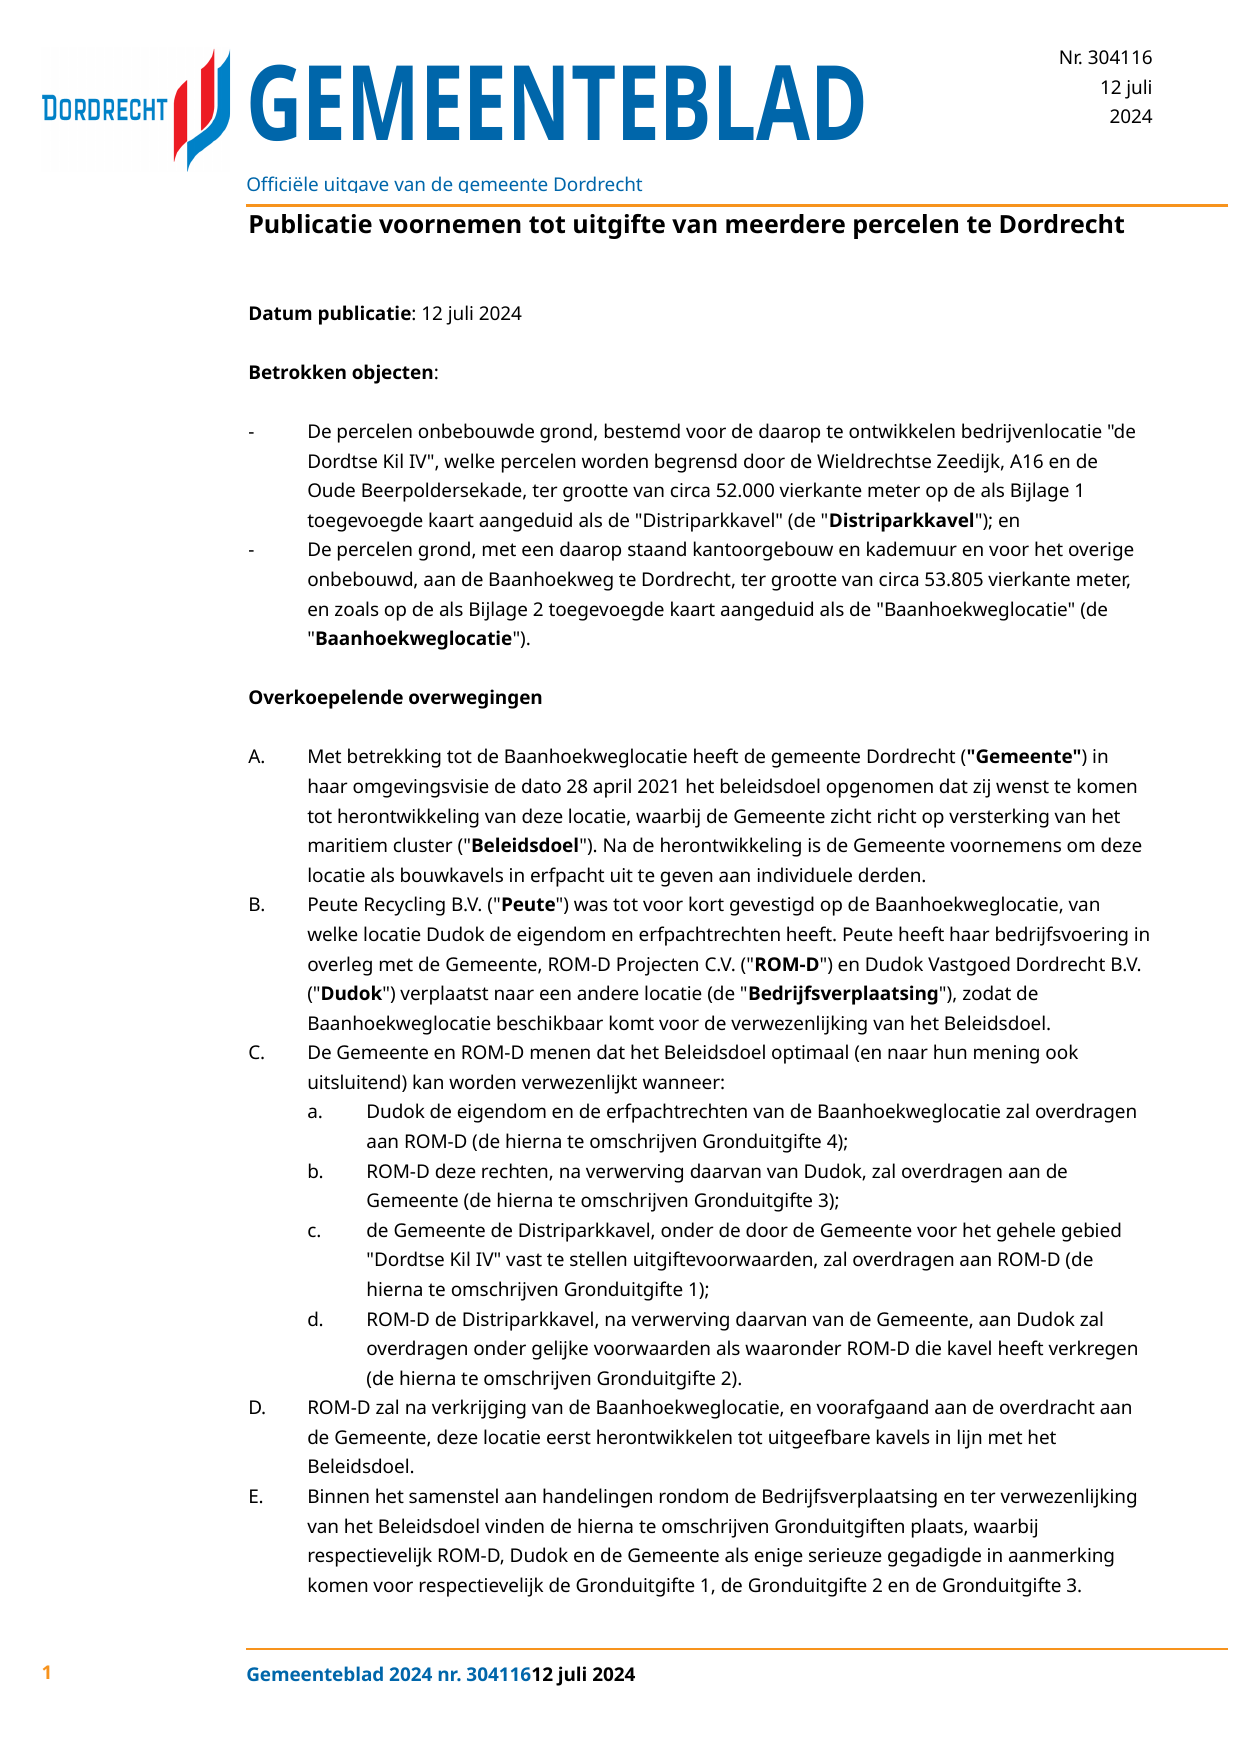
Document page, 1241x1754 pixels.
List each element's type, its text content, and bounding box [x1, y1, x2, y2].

text Overkoepelende overwegingen [248, 684, 1152, 710]
list ROM-D de Distriparkkavel, na verwerving daarvan van de Gemeente, aan Dudok zal overdragen onder gelijke voorwaarden als waaronder ROM-D die kavel heeft verkregen (de hierna te omschrijven Gronduitgifte 2). [307, 1306, 1152, 1391]
list ROM-D deze rechten, na verwerving daarvan van Dudok, zal overdragen aan de Gemeente (de hierna te omschrijven Gronduitgifte 3); [307, 1158, 1152, 1213]
list Met betrekking tot de Baanhoekweglocatie heeft de gemeente Dordrecht ("Gemeente") in haar omgevingsvisie de dato 28 april 2021 het beleidsdoel opgenomen dat zij wenst te komen tot herontwikkeling van deze locatie, waarbij de Gemeente zicht richt op versterking van het maritiem cluster ("Beleidsdoel"). Na de herontwikkeling is de Gemeente voornemens om deze locatie als bouwkavels in erfpacht uit te geven aan individuele derden. [248, 744, 1152, 888]
list de Gemeente de Distriparkkavel, onder de door de Gemeente voor het gehele gebied "Dordtse Kil IV" vast te stellen uitgiftevoorwaarden, zal overdragen aan ROM-D (de hierna te omschrijven Gronduitgifte 1); [307, 1217, 1152, 1302]
text Betrokken objecten: [248, 359, 1152, 385]
list De Gemeente en ROM-D menen dat het Beleidsdoel optimaal (en naar hun mening ook uitsluitend) kan worden verwezenlijkt wanneer: [248, 1039, 1152, 1095]
text Datum publicatie: 12 juli 2024 [248, 300, 1152, 326]
list De percelen onbebouwde grond, bestemd voor de daarop te ontwikkelen bedrijvenlocatie "de Dordtse Kil IV", welke percelen worden begrensd door de Wieldrechtse Zeedijk, A16 en de Oude Beerpoldersekade, ter grootte van circa 52.000 vierkante meter op de als Bijlage 1 toegevoegde kaart aangeduid als de "Distriparkkavel" (de "Distriparkkavel"); en [248, 418, 1152, 533]
picture [41, 47, 231, 172]
list Dudok de eigendom en de erfpachtrechten van de Baanhoekweglocatie zal overdragen aan ROM-D (de hierna te omschrijven Gronduitgifte 4); [307, 1099, 1152, 1154]
list Peute Recycling B.V. ("Peute") was tot voor kort gevestigd op de Baanhoekweglocatie, van welke locatie Dudok de eigendom en erfpachtrechten heeft. Peute heeft haar bedrijfsvoering in overleg met de Gemeente, ROM-D Projecten C.V. ("ROM-D") en Dudok Vastgoed Dordrecht B.V. ("Dudok") verplaatst naar een andere locatie (de "Bedrijfsverplaatsing"), zodat de Baanhoekweglocatie beschikbaar komt voor de verwezenlijking van het Beleidsdoel. [248, 892, 1152, 1036]
list De percelen grond, met een daarop staand kantoorgebouw en kademuur en voor het overige onbebouwd, aan de Baanhoekweg te Dordrecht, ter grootte van circa 53.805 vierkante meter, en zoals op de als Bijlage 2 toegevoegde kaart aangeduid als de "Baanhoekweglocatie" (de "Baanhoekweglocatie"). [248, 537, 1152, 651]
list Binnen het samenstel aan handelingen rondom de Bedrijfsverplaatsing en ter verwezenlijking van het Beleidsdoel vinden de hierna te omschrijven Gronduitgiften plaats, waarbij respectievelijk ROM-D, Dudok en de Gemeente als enige serieuze gegadigde in aanmerking komen voor respectievelijk de Gronduitgifte 1, de Gronduitgifte 2 en de Gronduitgifte 3. [248, 1483, 1152, 1598]
text Publicatie voornemen tot uitgifte van meerdere percelen te Dordrecht [248, 207, 1152, 241]
list ROM-D zal na verkrijging van de Baanhoekweglocatie, en voorafgaand aan de overdracht aan de Gemeente, deze locatie eerst herontwikkelen tot uitgeefbare kavels in lijn met het Beleidsdoel. [248, 1394, 1152, 1479]
